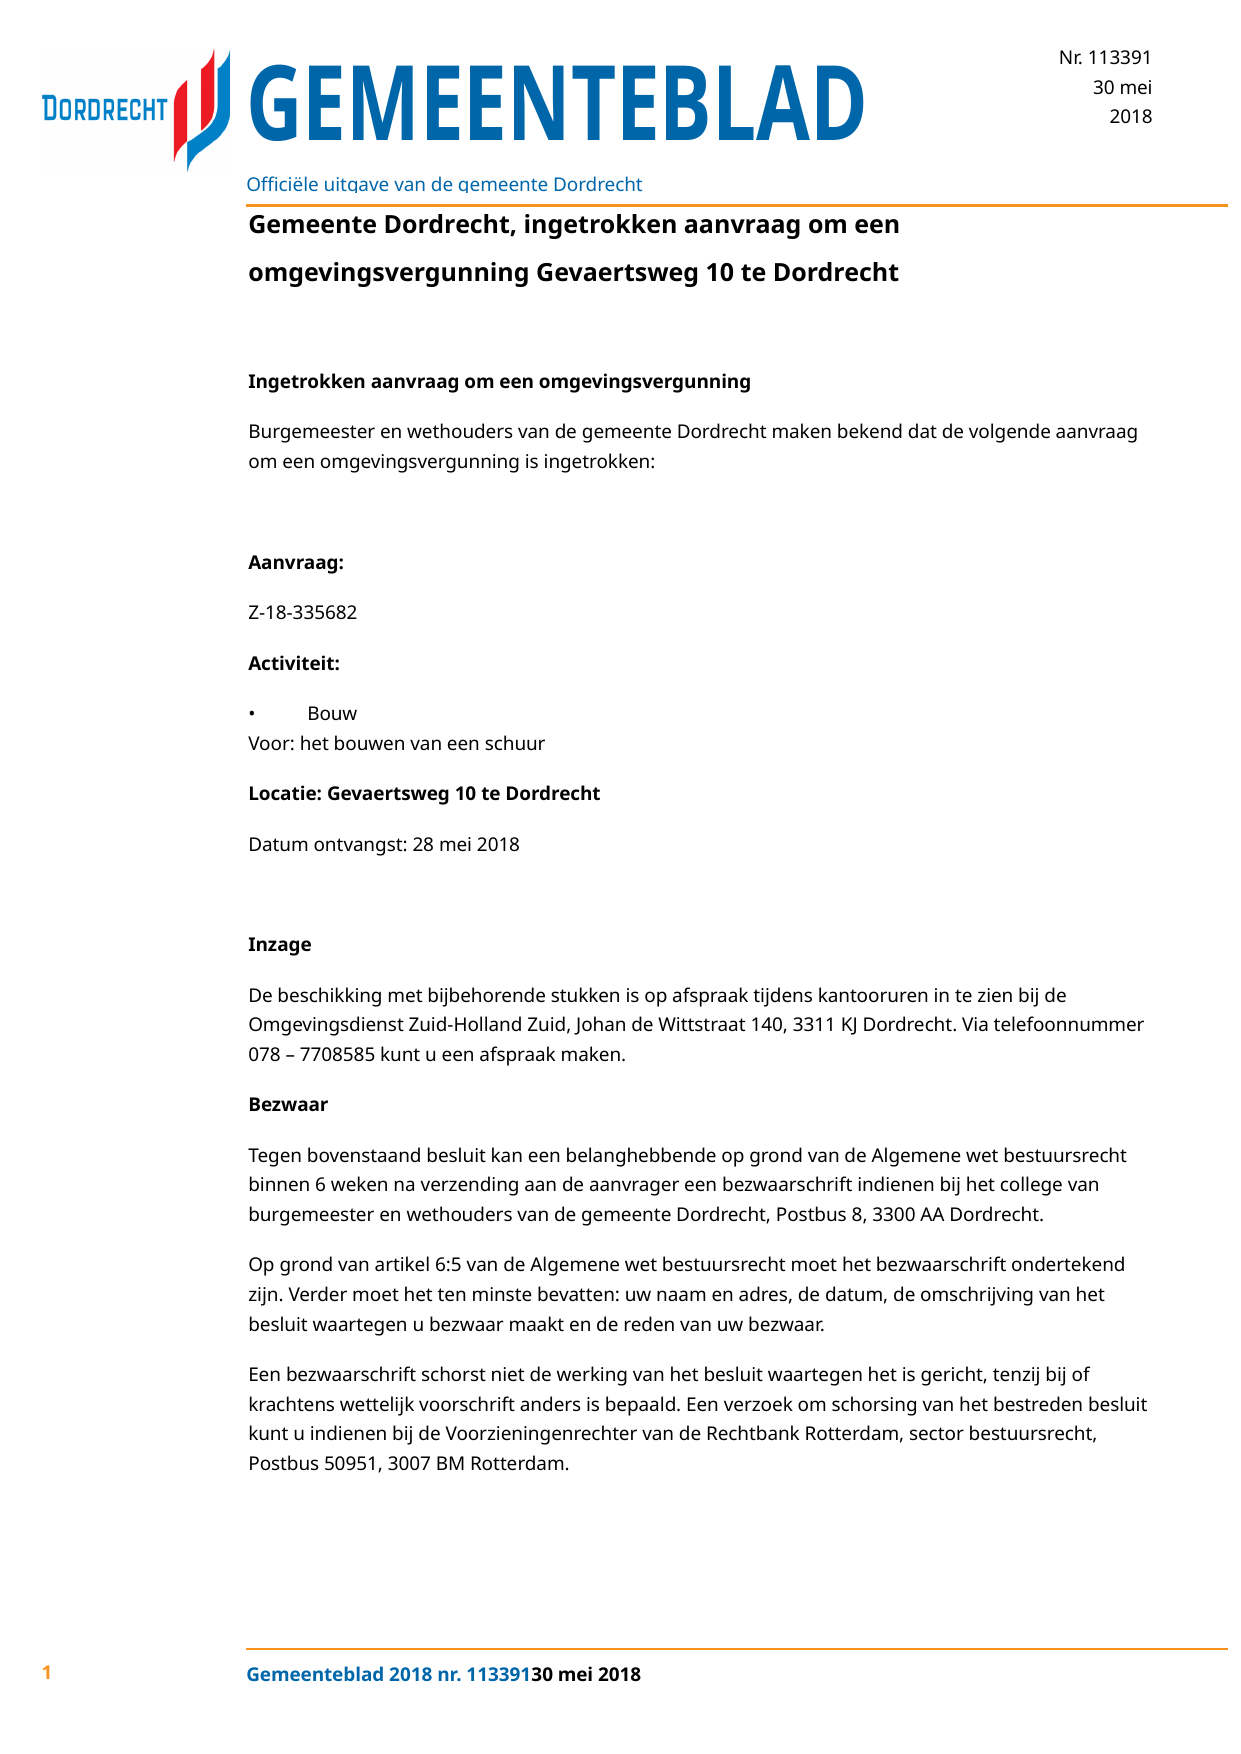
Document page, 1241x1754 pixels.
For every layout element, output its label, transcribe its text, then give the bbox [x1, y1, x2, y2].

text Een bezwaarschrift schorst niet de werking van het besluit waartegen het is gericht, tenzij bij of krachtens wettelijk voorschrift anders is bepaald. Een verzoek om schorsing van het bestreden besluit kunt u indienen bij de Voorzieningenrechter van de Rechtbank Rotterdam, sector bestuursrecht, Postbus 50951, 3007 BM Rotterdam. [248, 1361, 1152, 1476]
text Datum ontvangst: 28 mei 2018 [248, 831, 1152, 857]
text De beschikking met bijbehorende stukken is op afspraak tijdens kantooruren in te zien bij de Omgevingsdienst Zuid-Holland Zuid, Johan de Wittstraat 140, 3311 KJ Dordrecht. Via telefoonnummer 078 – 7708585 kunt u een afspraak maken. [248, 982, 1152, 1067]
text Burgemeester en wethouders van de gemeente Dordrecht maken bekend dat de volgende aanvraag om een omgevingsvergunning is ingetrokken: [248, 419, 1152, 474]
text Z-18-335682 [248, 599, 1152, 625]
text Bezwaar [248, 1092, 1152, 1117]
text Voor: het bouwen van een schuur [248, 730, 1152, 756]
text Ingetrokken aanvraag om een omgevingsvergunning [248, 368, 1152, 394]
text Gemeente Dordrecht, ingetrokken aanvraag om een omgevingsvergunning Gevaertsweg 10 te Dordrecht [248, 207, 1152, 288]
list Bouw [248, 700, 1152, 726]
text Activiteit: [248, 650, 1152, 676]
text Tegen bovenstaand besluit kan een belanghebbende op grond van de Algemene wet bestuursrecht binnen 6 weken na verzending aan de aanvrager een bezwaarschrift indienen bij het college van burgemeester en wethouders van de gemeente Dordrecht, Postbus 8, 3300 AA Dordrecht. [248, 1142, 1152, 1227]
text Locatie: Gevaertsweg 10 te Dordrecht [248, 780, 1152, 806]
text Op grond van artikel 6:5 van de Algemene wet bestuursrecht moet het bezwaarschrift ondertekend zijn. Verder moet het ten minste bevatten: uw naam en adres, de datum, de omschrijving van het besluit waartegen u bezwaar maakt en de reden van uw bezwaar. [248, 1252, 1152, 1337]
text Aanvraag: [248, 549, 1152, 575]
text Inzage [248, 932, 1152, 957]
picture [41, 47, 231, 172]
